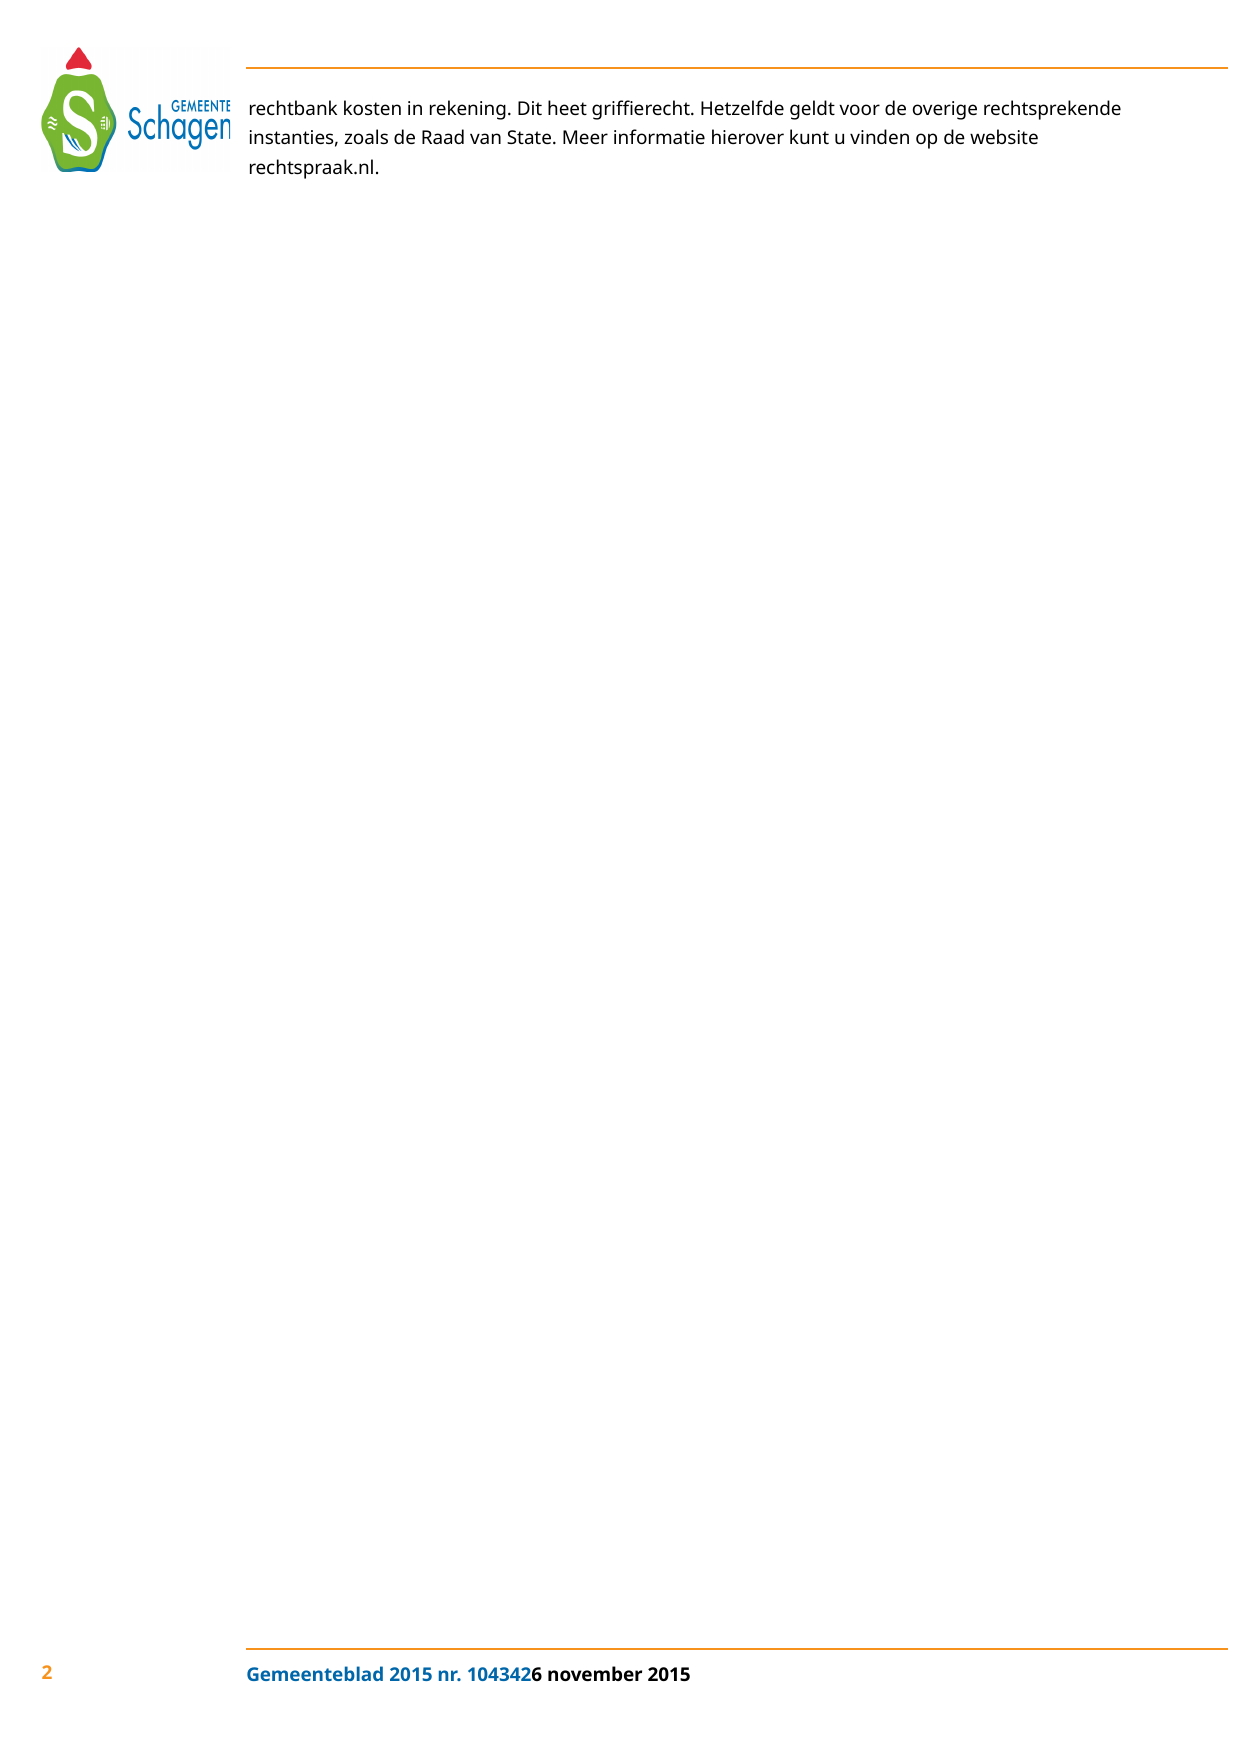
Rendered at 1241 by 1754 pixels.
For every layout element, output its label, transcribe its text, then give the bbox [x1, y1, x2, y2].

picture [41, 47, 231, 172]
text rechtbank kosten in rekening. Dit heet griffierecht. Hetzelfde geldt voor de overige rechtsprekende instanties, zoals de Raad van State. Meer informatie hierover kunt u vinden op de website rechtspraak.nl. [248, 95, 1152, 180]
